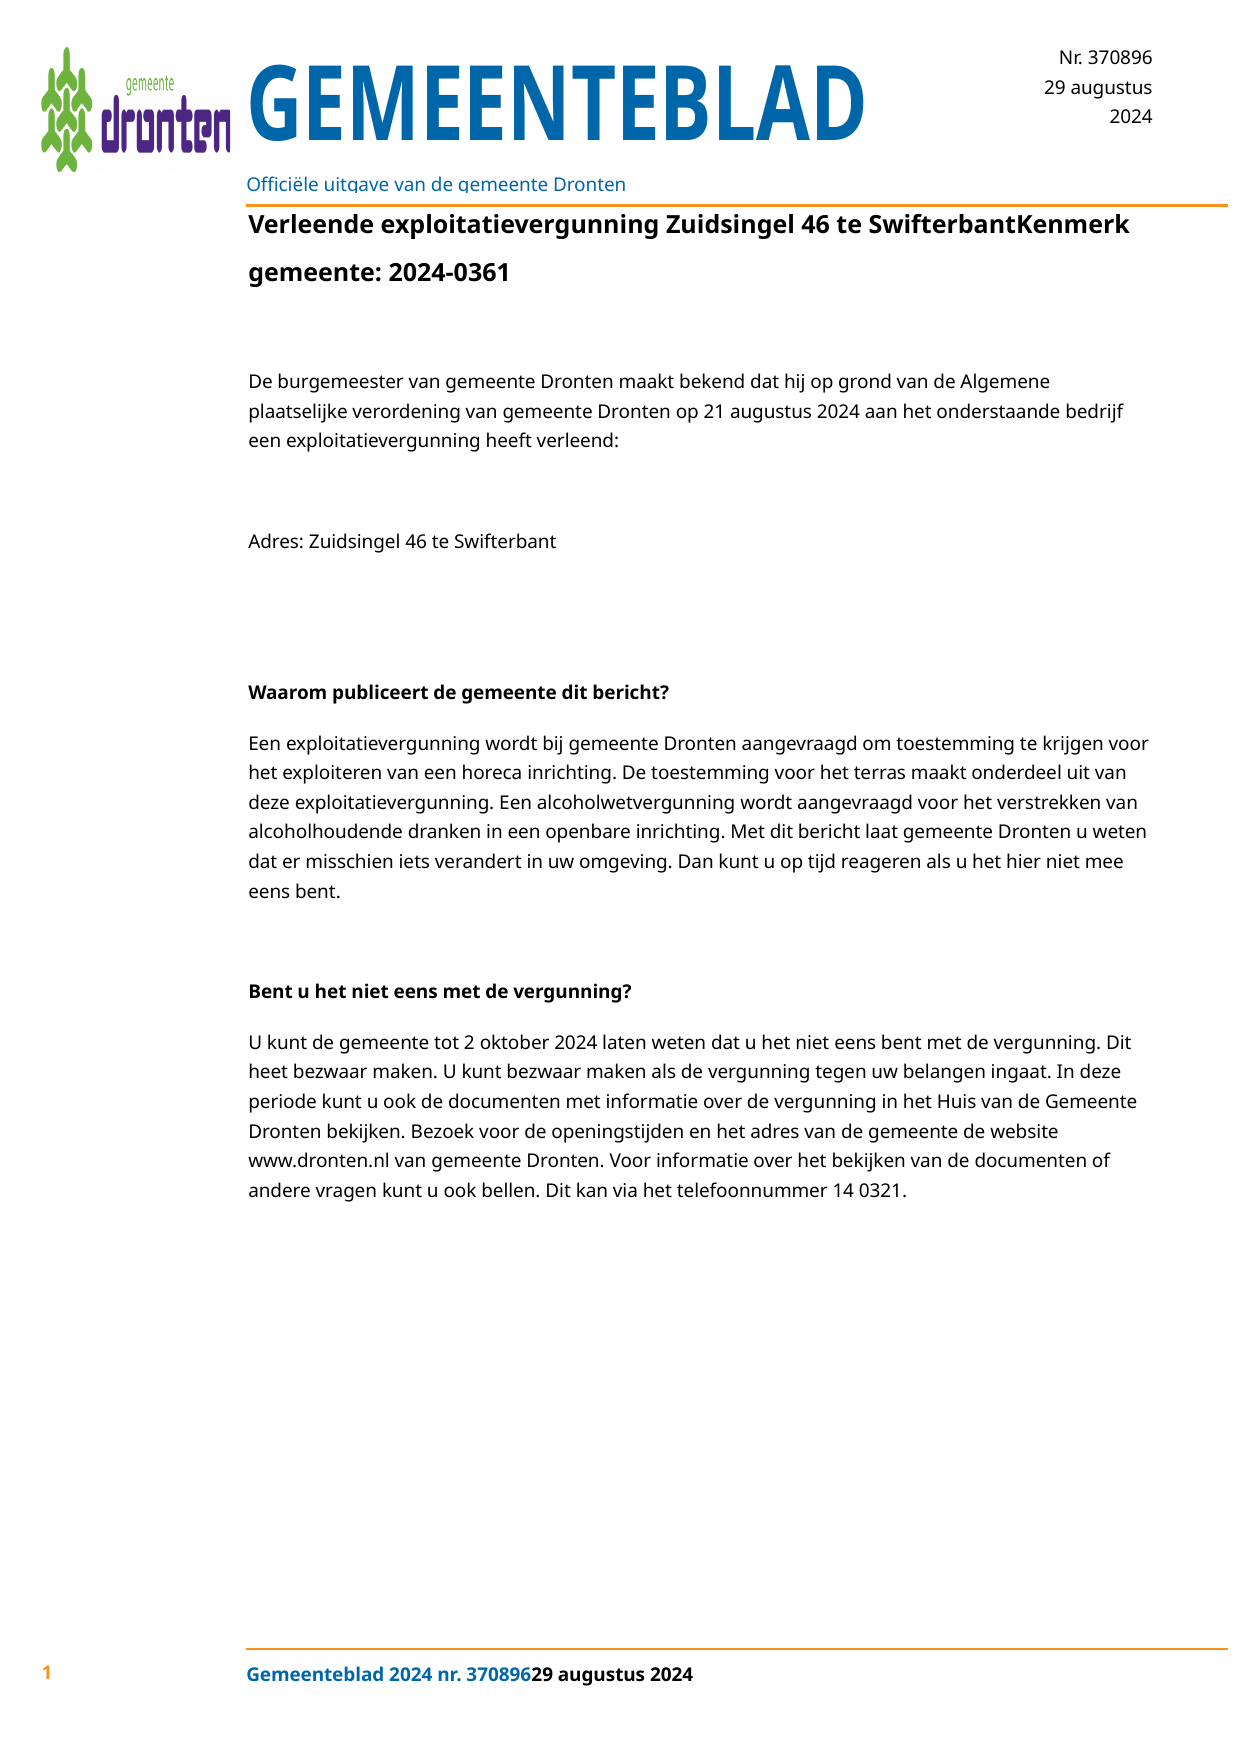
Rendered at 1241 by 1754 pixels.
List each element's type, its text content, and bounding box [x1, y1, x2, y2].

text Waarom publiceert de gemeente dit bericht? [248, 679, 1152, 705]
text Een exploitatievergunning wordt bij gemeente Dronten aangevraagd om toestemming te krijgen voor het exploiteren van een horeca inrichting. De toestemming voor het terras maakt onderdeel uit van deze exploitatievergunning. Een alcoholwetvergunning wordt aangevraagd voor het verstrekken van alcoholhoudende dranken in een openbare inrichting. Met dit bericht laat gemeente Dronten u weten dat er misschien iets verandert in uw omgeving. Dan kunt u op tijd reageren als u het hier niet mee eens bent. [248, 730, 1152, 904]
text Adres: Zuidsingel 46 te Swifterbant [248, 528, 1152, 554]
text Bent u het niet eens met de vergunning? [248, 979, 1152, 1004]
text Verleende exploitatievergunning Zuidsingel 46 te SwifterbantKenmerk gemeente: 2024-0361 [248, 207, 1152, 288]
text U kunt de gemeente tot 2 oktober 2024 laten weten dat u het niet eens bent met de vergunning. Dit heet bezwaar maken. U kunt bezwaar maken als de vergunning tegen uw belangen ingaat. In deze periode kunt u ook de documenten met informatie over de vergunning in het Huis van de Gemeente Dronten bekijken. Bezoek voor de openingstijden en het adres van de gemeente de website www.dronten.nl van gemeente Dronten. Voor informatie over het bekijken van de documenten of andere vragen kunt u ook bellen. Dit kan via het telefoonnummer 14 0321. [248, 1029, 1152, 1203]
text De burgemeester van gemeente Dronten maakt bekend dat hij op grond van de Algemene plaatselijke verordening van gemeente Dronten op 21 augustus 2024 aan het onderstaande bedrijf een exploitatievergunning heeft verleend: [248, 368, 1152, 453]
picture [41, 47, 231, 172]
